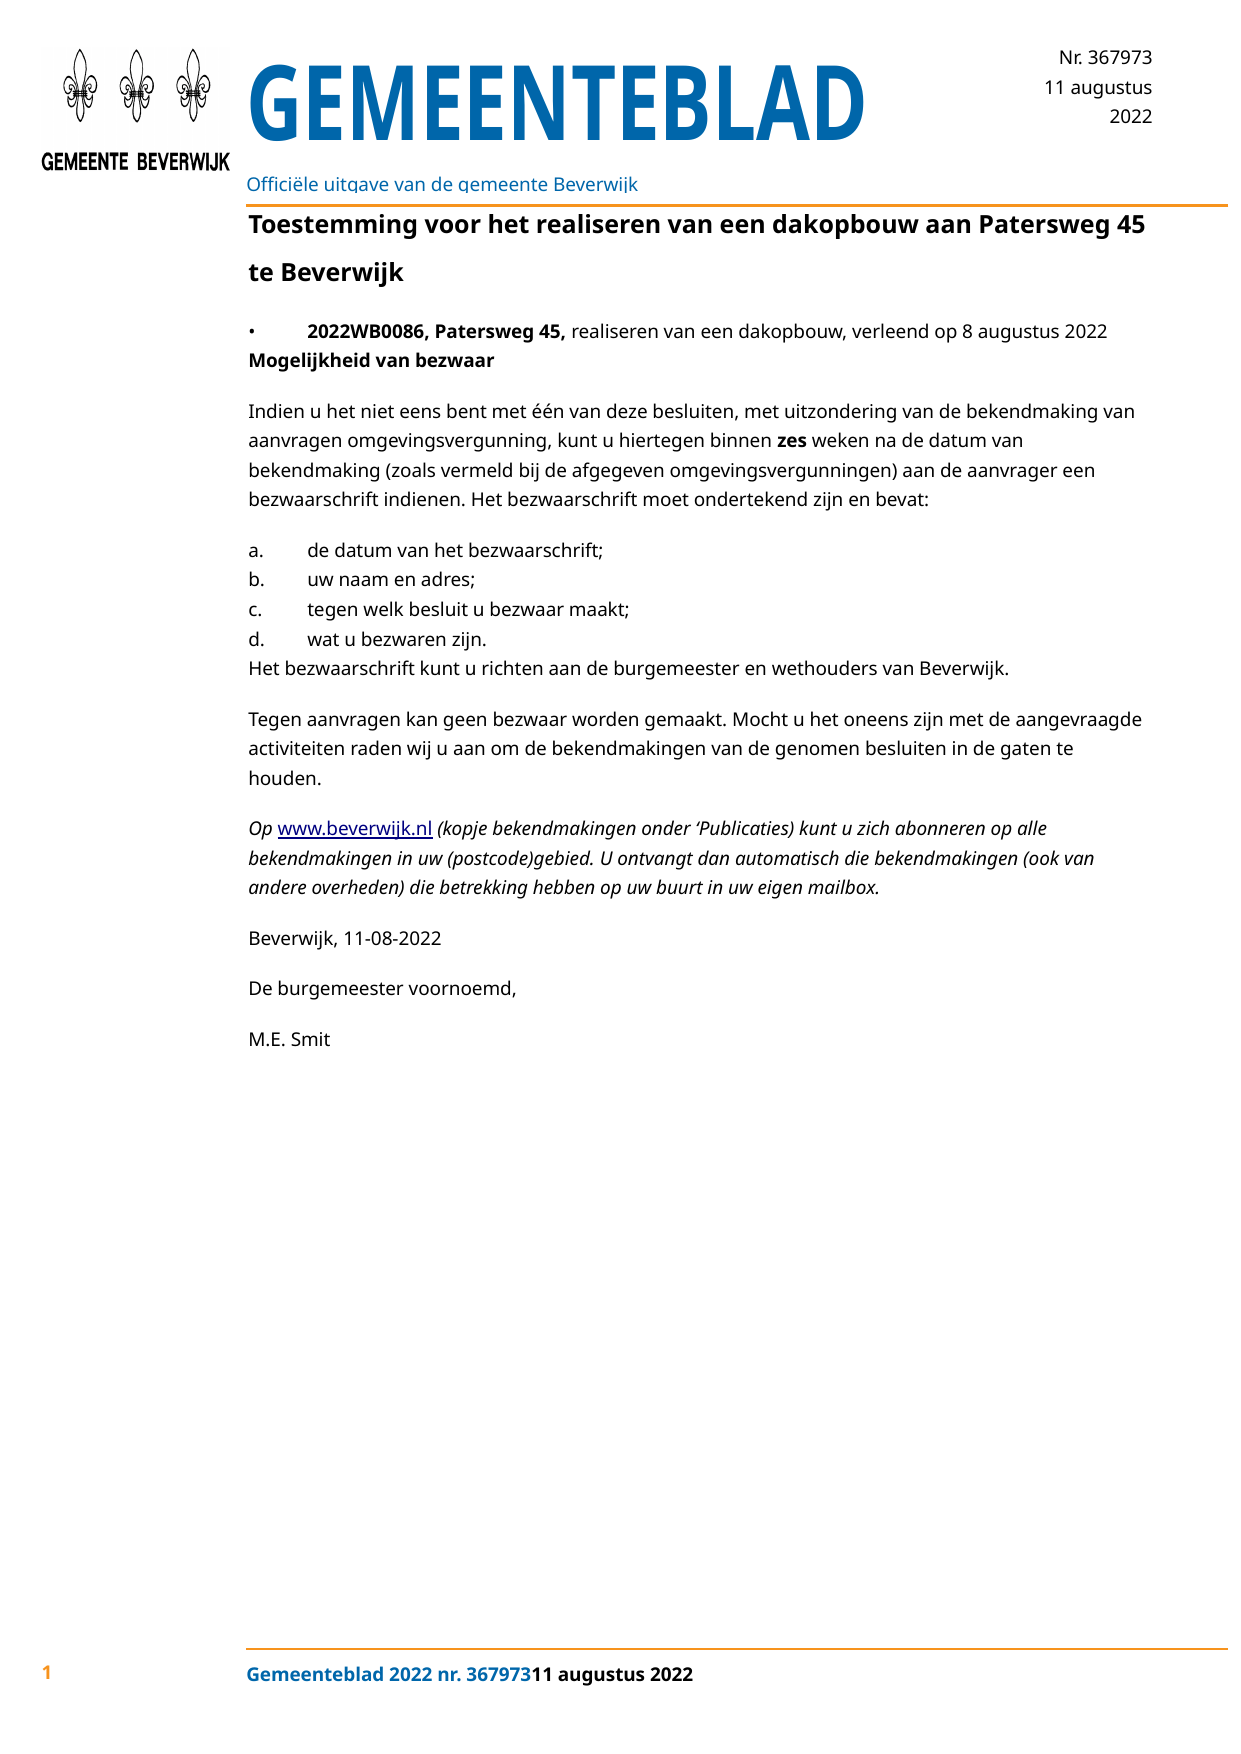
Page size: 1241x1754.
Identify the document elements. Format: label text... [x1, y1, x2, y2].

text Het bezwaarschrift kunt u richten aan de burgemeester en wethouders van Beverwijk. [248, 655, 1152, 681]
picture [41, 47, 231, 172]
text De burgemeester voornoemd, [248, 975, 1152, 1001]
list wat u bezwaren zijn. [248, 626, 1152, 652]
text M.E. Smit [248, 1026, 1152, 1052]
text Beverwijk, 11-08-2022 [248, 925, 1152, 951]
text Toestemming voor het realiseren van een dakopbouw aan Patersweg 45 te Beverwijk [248, 207, 1152, 288]
text Mogelijkheid van bezwaar [248, 347, 1152, 373]
list tegen welk besluit u bezwaar maakt; [248, 596, 1152, 622]
list de datum van het bezwaarschrift; [248, 537, 1152, 563]
text Tegen aanvragen kan geen bezwaar worden gemaakt. Mocht u het oneens zijn met de aangevraagde activiteiten raden wij u aan om de bekendmakingen van de genomen besluiten in de gaten te houden. [248, 706, 1152, 791]
list uw naam en adres; [248, 567, 1152, 592]
text Op www.beverwijk.nl (kopje bekendmakingen onder ‘Publicaties) kunt u zich abonneren op alle bekendmakingen in uw (postcode)gebied. U ontvangt dan automatisch die bekendmakingen (ook van andere overheden) die betrekking hebben op uw buurt in uw eigen mailbox. [248, 815, 1152, 900]
list 2022WB0086, Patersweg 45, realiseren van een dakopbouw, verleend op 8 augustus 2022 [248, 318, 1152, 344]
text Indien u het niet eens bent met één van deze besluiten, met uitzondering van de bekendmaking van aanvragen omgevingsvergunning, kunt u hiertegen binnen zes weken na de datum van bekendmaking (zoals vermeld bij de afgegeven omgevingsvergunningen) aan de aanvrager een bezwaarschrift indienen. Het bezwaarschrift moet ondertekend zijn en bevat: [248, 398, 1152, 512]
